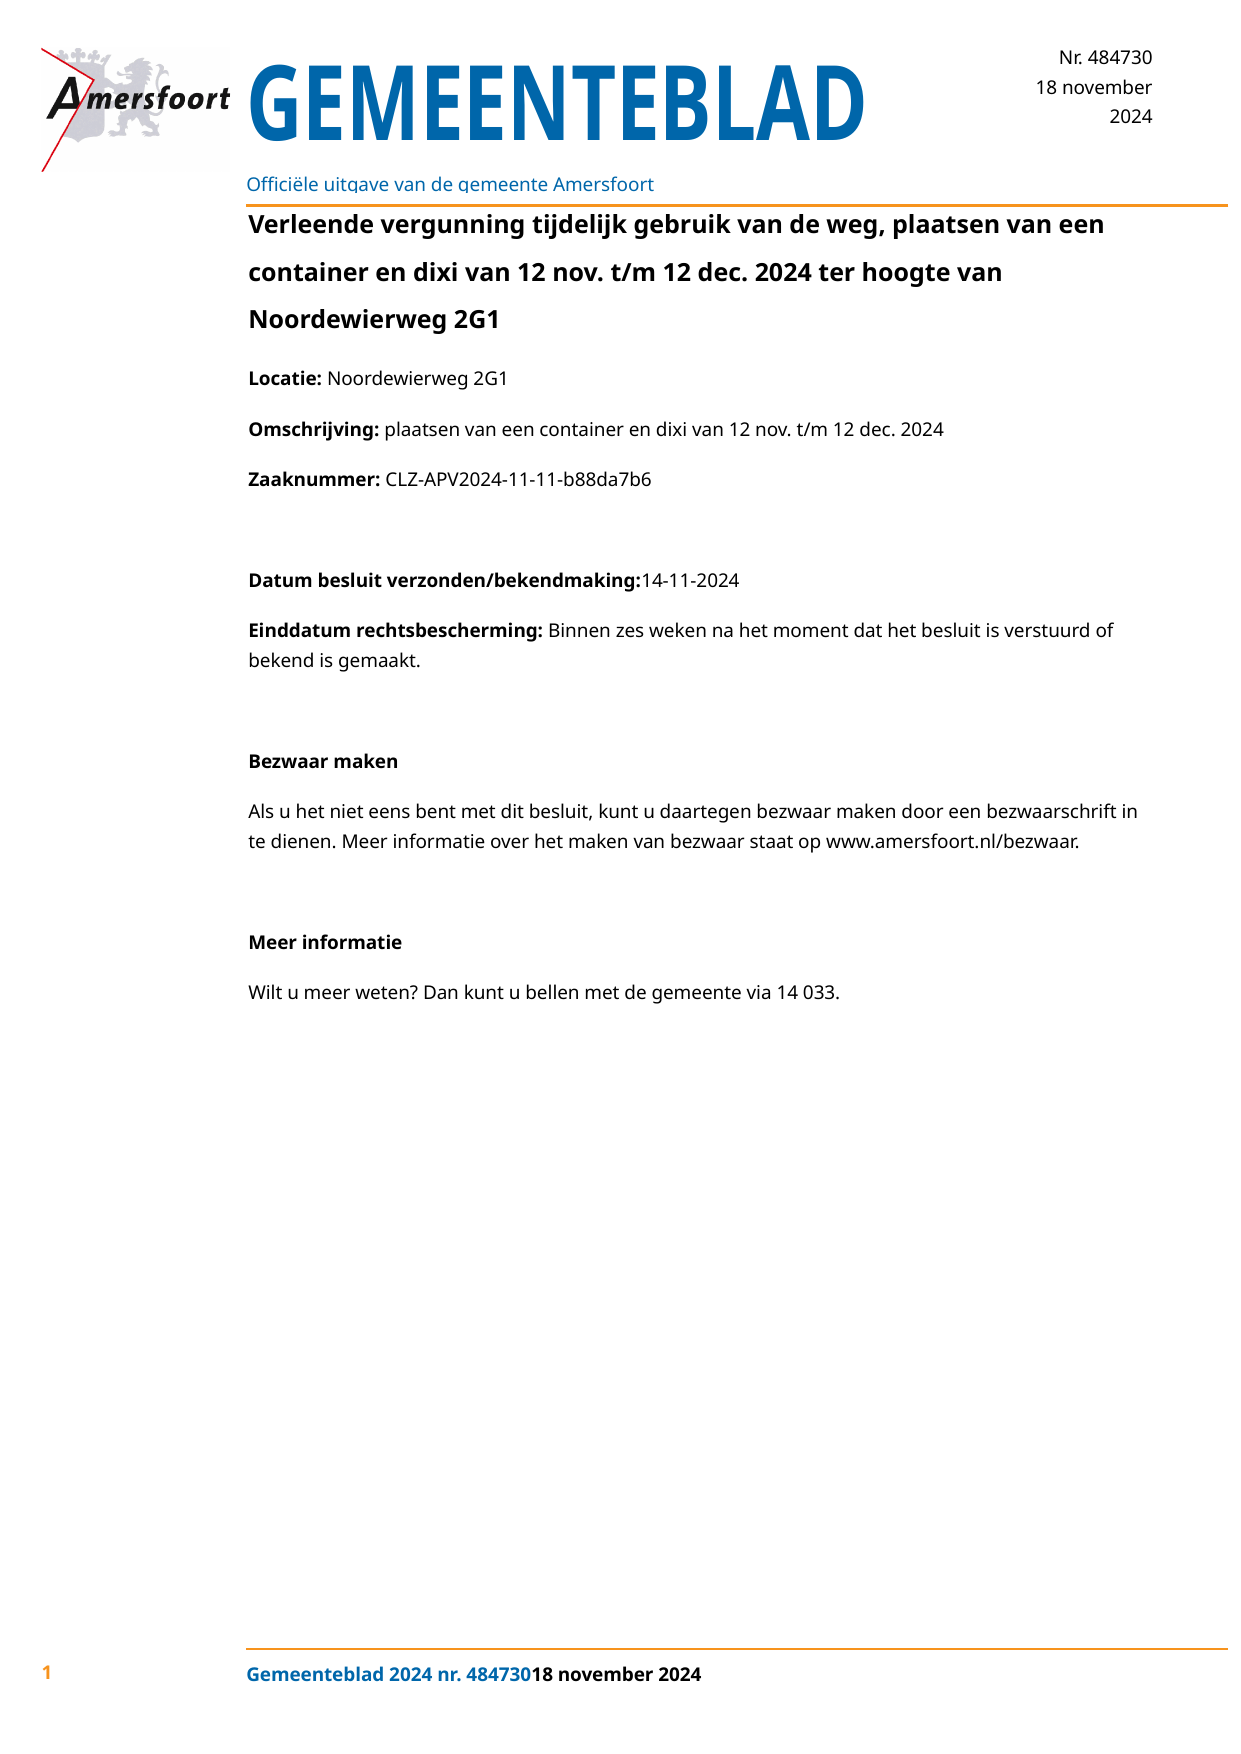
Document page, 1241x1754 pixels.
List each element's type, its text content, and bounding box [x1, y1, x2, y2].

text Omschrijving: plaatsen van een container en dixi van 12 nov. t/m 12 dec. 2024 [248, 416, 1152, 442]
text Zaaknummer: CLZ-APV2024-11-11-b88da7b6 [248, 466, 1152, 492]
text Bezwaar maken [248, 748, 1152, 774]
picture [41, 47, 231, 172]
text Als u het niet eens bent met dit besluit, kunt u daartegen bezwaar maken door een bezwaarschrift in te dienen. Meer informatie over het maken van bezwaar staat op www.amersfoort.nl/bezwaar. [248, 798, 1152, 854]
text Locatie: Noordewierweg 2G1 [248, 366, 1152, 391]
text Meer informatie [248, 929, 1152, 954]
text Einddatum rechtsbescherming: Binnen zes weken na het moment dat het besluit is verstuurd of bekend is gemaakt. [248, 618, 1152, 673]
text Datum besluit verzonden/bekendmaking:14-11-2024 [248, 567, 1152, 593]
text Wilt u meer weten? Dan kunt u bellen met de gemeente via 14 033. [248, 979, 1152, 1005]
text Verleende vergunning tijdelijk gebruik van de weg, plaatsen van een container en dixi van 12 nov. t/m 12 dec. 2024 ter hoogte van Noordewierweg 2G1 [248, 207, 1152, 336]
